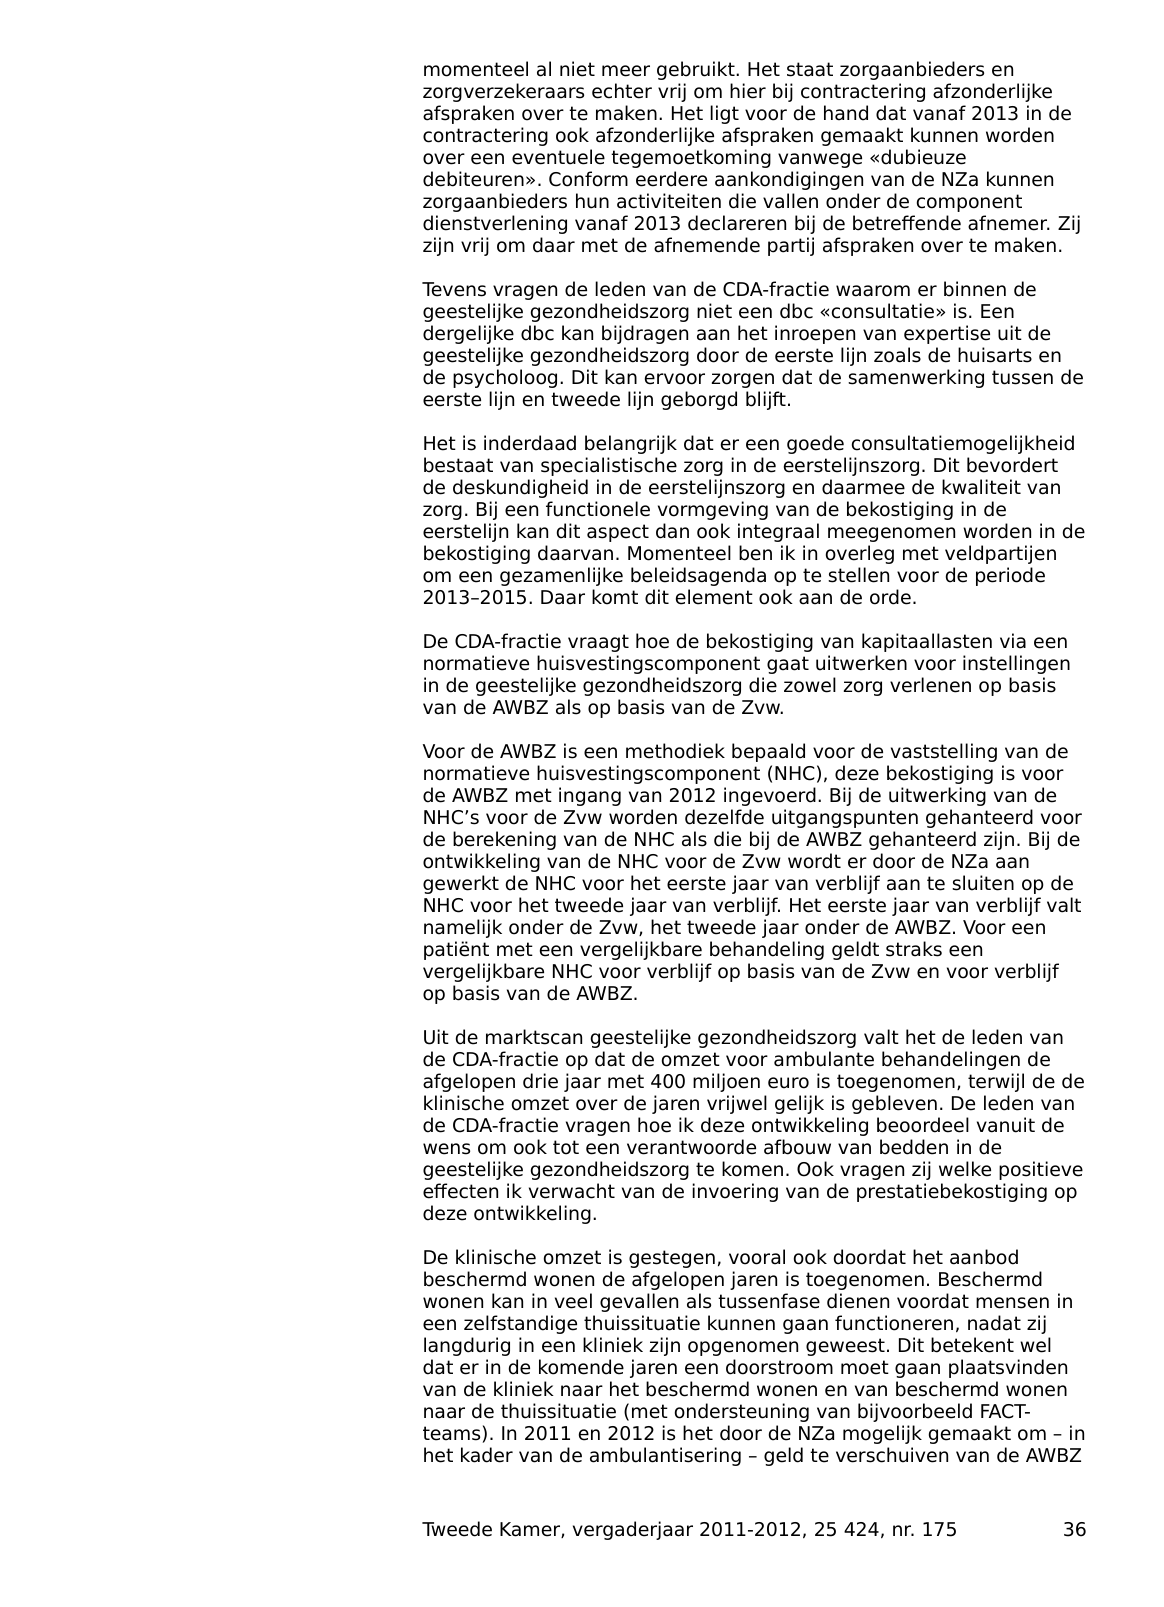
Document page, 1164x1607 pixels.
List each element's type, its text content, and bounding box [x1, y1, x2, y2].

text Het is inderdaad belangrijk dat er een goede consultatiemogelijkheid bestaat van specialistische zorg in de eerstelijnszorg. Dit bevordert de deskundigheid in de eerstelijnszorg en daarmee de kwaliteit van zorg. Bij een functionele vormgeving van de bekostiging in de eerstelijn kan dit aspect dan ook integraal meegenomen worden in de bekostiging daarvan. Momenteel ben ik in overleg met veldpartijen om een gezamenlijke beleidsagenda op te stellen voor de periode 2013–2015. Daar komt dit element ook aan de orde. [422, 433, 1087, 609]
text De klinische omzet is gestegen, vooral ook doordat het aanbod beschermd wonen de afgelopen jaren is toegenomen. Beschermd wonen kan in veel gevallen als tussenfase dienen voordat mensen in een zelfstandige thuissituatie kunnen gaan functioneren, nadat zij langdurig in een kliniek zijn opgenomen geweest. Dit betekent wel dat er in de komende jaren een doorstroom moet gaan plaatsvinden van de kliniek naar het beschermd wonen en van beschermd wonen naar de thuissituatie (met ondersteuning van bijvoorbeeld FACT-teams). In 2011 en 2012 is het door de NZa mogelijk gemaakt om – in het kader van de ambulantisering – geld te verschuiven van de AWBZ [422, 1247, 1087, 1467]
text Uit de marktscan geestelijke gezondheidszorg valt het de leden van de CDA-fractie op dat de omzet voor ambulante behandelingen de afgelopen drie jaar met 400 miljoen euro is toegenomen, terwijl de de klinische omzet over de jaren vrijwel gelijk is gebleven. De leden van de CDA-fractie vragen hoe ik deze ontwikkeling beoordeel vanuit de wens om ook tot een verantwoorde afbouw van bedden in de geestelijke gezondheidszorg te komen. Ook vragen zij welke positieve effecten ik verwacht van de invoering van de prestatiebekostiging op deze ontwikkeling. [422, 1027, 1087, 1225]
text Voor de AWBZ is een methodiek bepaald voor de vaststelling van de normatieve huisvestingscomponent (NHC), deze bekostiging is voor de AWBZ met ingang van 2012 ingevoerd. Bij de uitwerking van de NHC’s voor de Zvw worden dezelfde uitgangspunten gehanteerd voor de berekening van de NHC als die bij de AWBZ gehanteerd zijn. Bij de ontwikkeling van de NHC voor de Zvw wordt er door de NZa aan gewerkt de NHC voor het eerste jaar van verblijf aan te sluiten op de NHC voor het tweede jaar van verblijf. Het eerste jaar van verblijf valt namelijk onder de Zvw, het tweede jaar onder de AWBZ. Voor een patiënt met een vergelijkbare behandeling geldt straks een vergelijkbare NHC voor verblijf op basis van de Zvw en voor verblijf op basis van de AWBZ. [422, 741, 1087, 1005]
text Tevens vragen de leden van de CDA-fractie waarom er binnen de geestelijke gezondheidszorg niet een dbc «consultatie» is. Een dergelijke dbc kan bijdragen aan het inroepen van expertise uit de geestelijke gezondheidszorg door de eerste lijn zoals de huisarts en de psycholoog. Dit kan ervoor zorgen dat de samenwerking tussen de eerste lijn en tweede lijn geborgd blijft. [422, 279, 1087, 411]
text momenteel al niet meer gebruikt. Het staat zorgaanbieders en zorgverzekeraars echter vrij om hier bij contractering afzonderlijke afspraken over te maken. Het ligt voor de hand dat vanaf 2013 in de contractering ook afzonderlijke afspraken gemaakt kunnen worden over een eventuele tegemoetkoming vanwege «dubieuze debiteuren». Conform eerdere aankondigingen van de NZa kunnen zorgaanbieders hun activiteiten die vallen onder de component dienstverlening vanaf 2013 declareren bij de betreffende afnemer. Zij zijn vrij om daar met de afnemende partij afspraken over te maken. [422, 59, 1087, 257]
text De CDA-fractie vraagt hoe de bekostiging van kapitaallasten via een normatieve huisvestingscomponent gaat uitwerken voor instellingen in de geestelijke gezondheidszorg die zowel zorg verlenen op basis van de AWBZ als op basis van de Zvw. [422, 631, 1087, 719]
